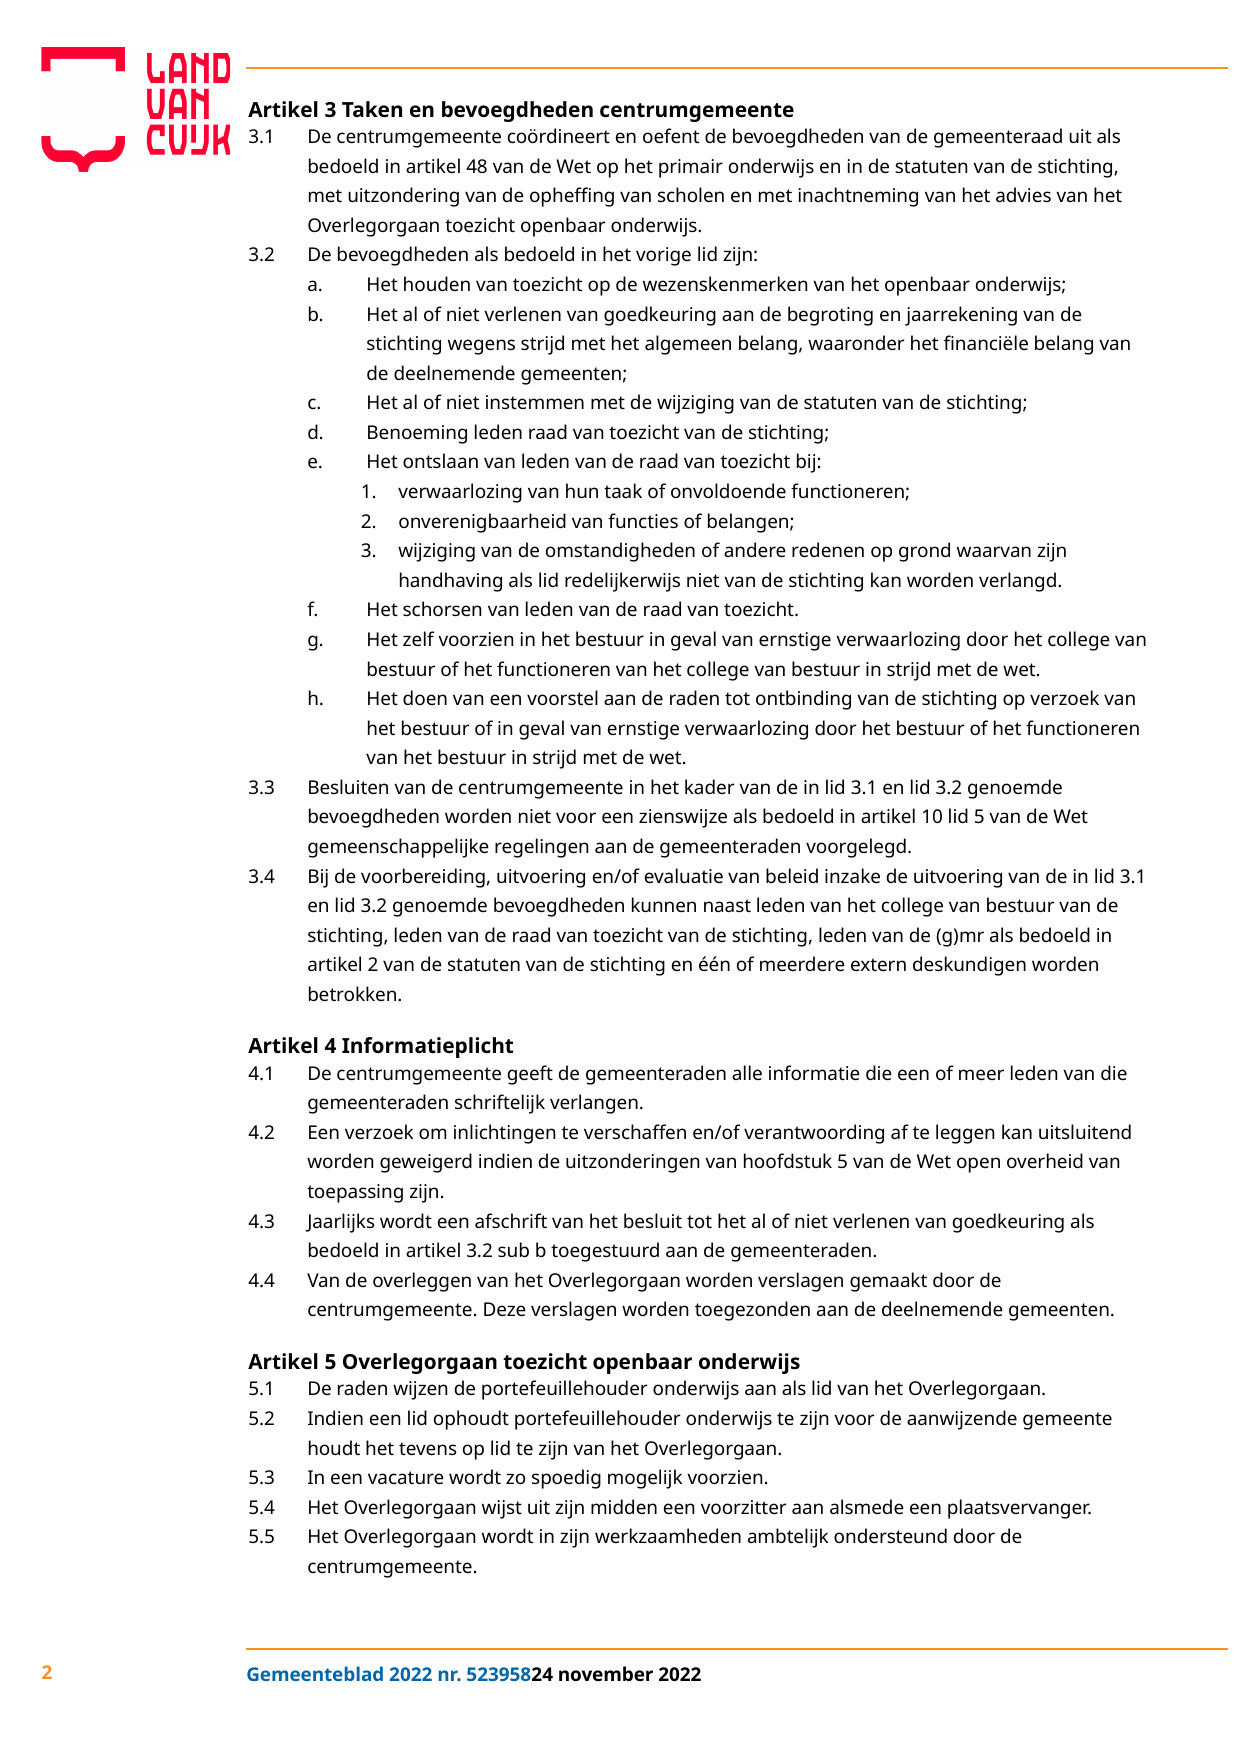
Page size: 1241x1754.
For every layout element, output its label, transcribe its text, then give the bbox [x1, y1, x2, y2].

list Het Overlegorgaan wijst uit zijn midden een voorzitter aan alsmede een plaatsvervanger. [248, 1494, 1152, 1519]
list Indien een lid ophoudt portefeuillehouder onderwijs te zijn voor de aanwijzende gemeente houdt het tevens op lid te zijn van het Overlegorgaan. [248, 1405, 1152, 1460]
list Het ontslaan van leden van de raad van toezicht bij: [307, 449, 1152, 474]
list Het houden van toezicht op de wezenskenmerken van het openbaar onderwijs; [307, 271, 1152, 297]
list Benoeming leden raad van toezicht van de stichting; [307, 419, 1152, 445]
text Artikel 4 Informatieplicht [248, 1032, 1152, 1060]
text Artikel 5 Overlegorgaan toezicht openbaar onderwijs [248, 1347, 1152, 1376]
list Het doen van een voorstel aan de raden tot ontbinding van de stichting op verzoek van het bestuur of in geval van ernstige verwaarlozing door het bestuur of het functioneren van het bestuur in strijd met de wet. [307, 685, 1152, 770]
list Het al of niet instemmen met de wijziging van de statuten van de stichting; [307, 389, 1152, 415]
list Het al of niet verlenen van goedkeuring aan de begroting en jaarrekening van de stichting wegens strijd met het algemeen belang, waaronder het financiële belang van de deelnemende gemeenten; [307, 301, 1152, 386]
list Het schorsen van leden van de raad van toezicht. [307, 597, 1152, 622]
list Besluiten van de centrumgemeente in het kader van de in lid 3.1 en lid 3.2 genoemde bevoegdheden worden niet voor een zienswijze als bedoeld in artikel 10 lid 5 van de Wet gemeenschappelijke regelingen aan de gemeenteraden voorgelegd. [248, 774, 1152, 859]
list Het zelf voorzien in het bestuur in geval van ernstige verwaarlozing door het college van bestuur of het functioneren van het college van bestuur in strijd met de wet. [307, 626, 1152, 681]
list Jaarlijks wordt een afschrift van het besluit tot het al of niet verlenen van goedkeuring als bedoeld in artikel 3.2 sub b toegestuurd aan de gemeenteraden. [248, 1208, 1152, 1263]
list onverenigbaarheid van functies of belangen; [361, 508, 1152, 533]
list Het Overlegorgaan wordt in zijn werkzaamheden ambtelijk ondersteund door de centrumgemeente. [248, 1523, 1152, 1579]
list De bevoegdheden als bedoeld in het vorige lid zijn: [248, 242, 1152, 267]
picture [41, 47, 231, 172]
list In een vacature wordt zo spoedig mogelijk voorzien. [248, 1464, 1152, 1490]
list wijziging van de omstandigheden of andere redenen op grond waarvan zijn handhaving als lid redelijkerwijs niet van de stichting kan worden verlangd. [361, 537, 1152, 593]
list Een verzoek om inlichtingen te verschaffen en/of verantwoording af te leggen kan uitsluitend worden geweigerd indien de uitzonderingen van hoofdstuk 5 van de Wet open overheid van toepassing zijn. [248, 1119, 1152, 1204]
list De raden wijzen de portefeuillehouder onderwijs aan als lid van het Overlegorgaan. [248, 1376, 1152, 1401]
text Artikel 3 Taken en bevoegdheden centrumgemeente [248, 95, 1152, 123]
list De centrumgemeente geeft de gemeenteraden alle informatie die een of meer leden van die gemeenteraden schriftelijk verlangen. [248, 1060, 1152, 1115]
list verwaarlozing van hun taak of onvoldoende functioneren; [361, 478, 1152, 504]
list Bij de voorbereiding, uitvoering en/of evaluatie van beleid inzake de uitvoering van de in lid 3.1 en lid 3.2 genoemde bevoegdheden kunnen naast leden van het college van bestuur van de stichting, leden van de raad van toezicht van de stichting, leden van de (g)mr als bedoeld in artikel 2 van de statuten van de stichting en één of meerdere extern deskundigen worden betrokken. [248, 863, 1152, 1007]
list Van de overleggen van het Overlegorgaan worden verslagen gemaakt door de centrumgemeente. Deze verslagen worden toegezonden aan de deelnemende gemeenten. [248, 1267, 1152, 1322]
list De centrumgemeente coördineert en oefent de bevoegdheden van de gemeenteraad uit als bedoeld in artikel 48 van de Wet op het primair onderwijs en in de statuten van de stichting, met uitzondering van de opheffing van scholen en met inachtneming van het advies van het Overlegorgaan toezicht openbaar onderwijs. [248, 123, 1152, 238]
